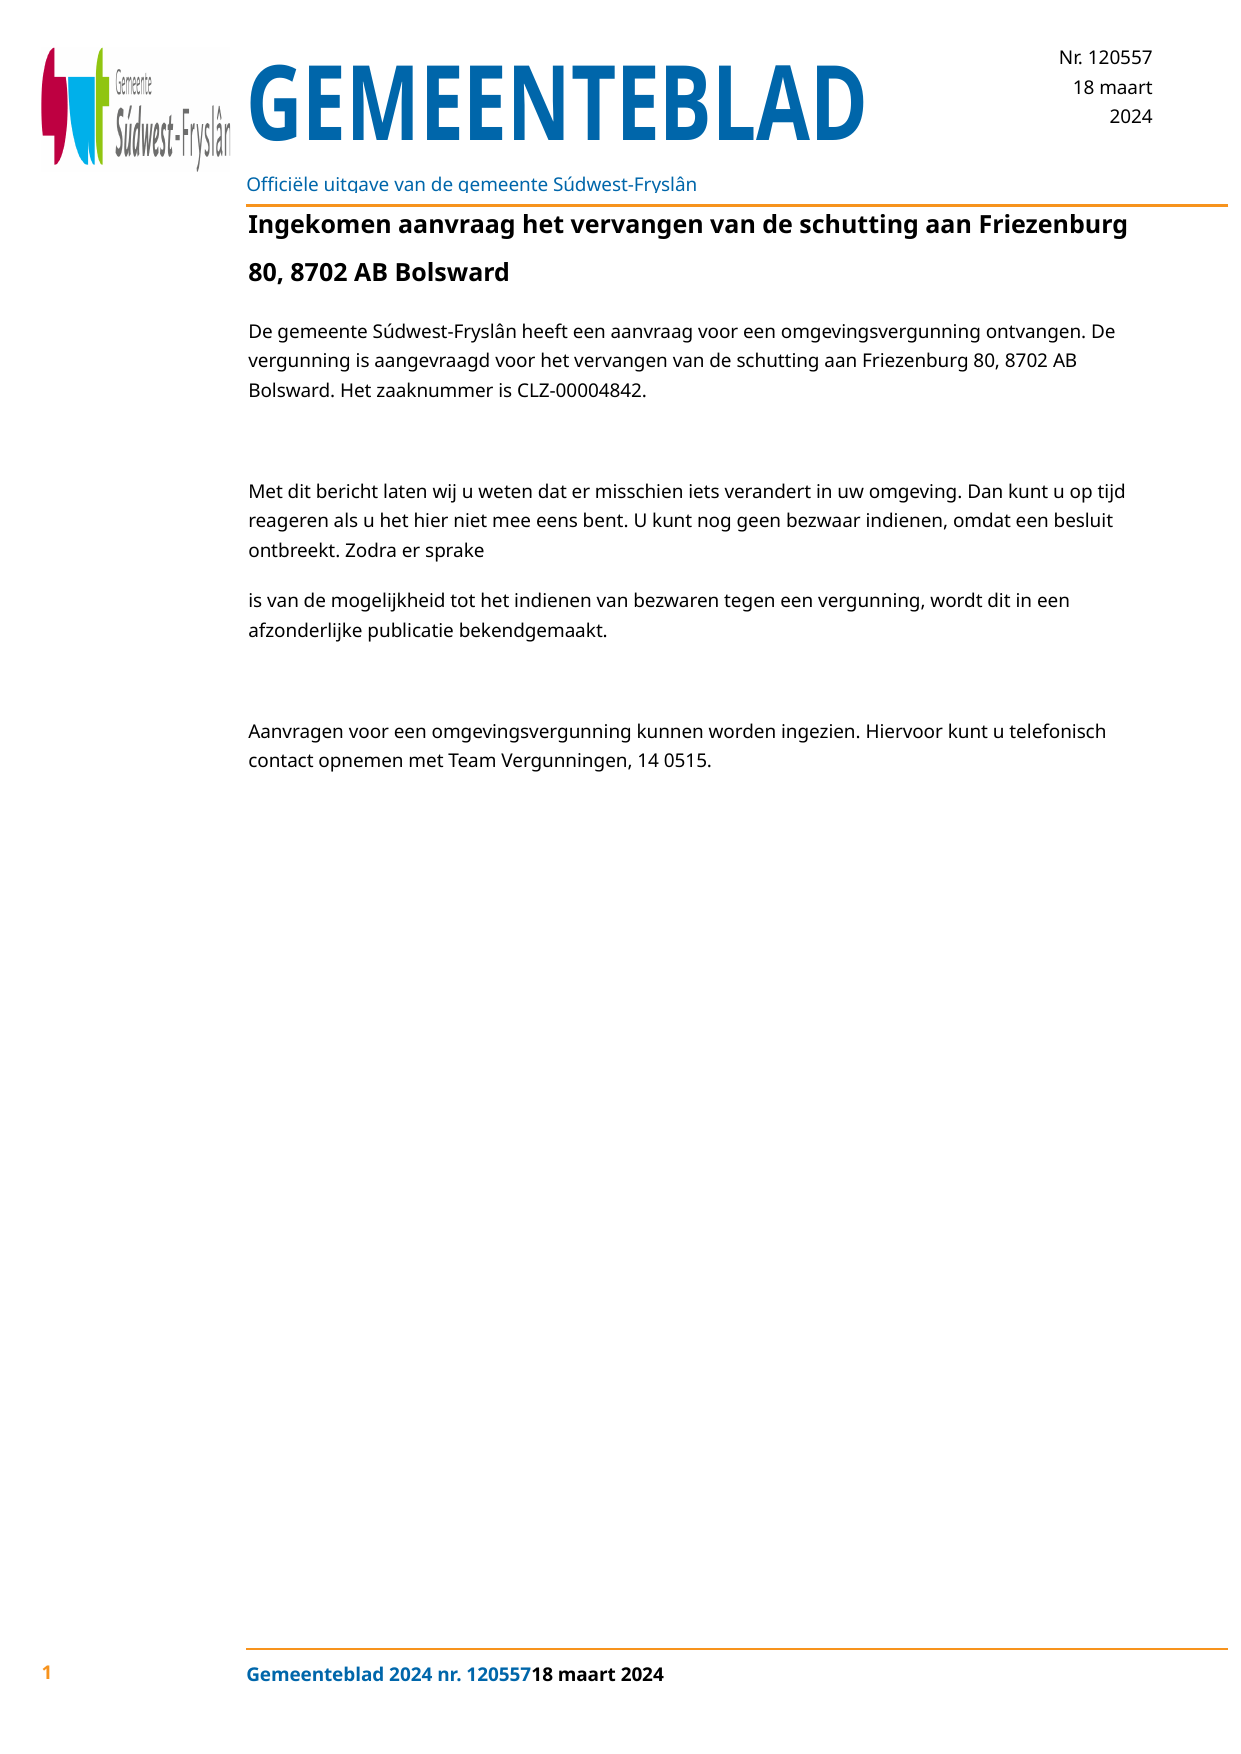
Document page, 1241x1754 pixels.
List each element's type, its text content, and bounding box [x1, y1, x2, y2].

text Ingekomen aanvraag het vervangen van de schutting aan Friezenburg 80, 8702 AB Bolsward [248, 207, 1152, 288]
text is van de mogelijkheid tot het indienen van bezwaren tegen een vergunning, wordt dit in een afzonderlijke publicatie bekendgemaakt. [248, 587, 1152, 643]
text De gemeente Súdwest-Fryslân heeft een aanvraag voor een omgevingsvergunning ontvangen. De vergunning is aangevraagd voor het vervangen van de schutting aan Friezenburg 80, 8702 AB Bolsward. Het zaaknummer is CLZ-00004842. [248, 318, 1152, 403]
picture [41, 47, 231, 172]
text Met dit bericht laten wij u weten dat er misschien iets verandert in uw omgeving. Dan kunt u op tijd reageren als u het hier niet mee eens bent. U kunt nog geen bezwaar indienen, omdat een besluit ontbreekt. Zodra er sprake [248, 478, 1152, 563]
text Aanvragen voor een omgevingsvergunning kunnen worden ingezien. Hiervoor kunt u telefonisch contact opnemen met Team Vergunningen, 14 0515. [248, 718, 1152, 773]
